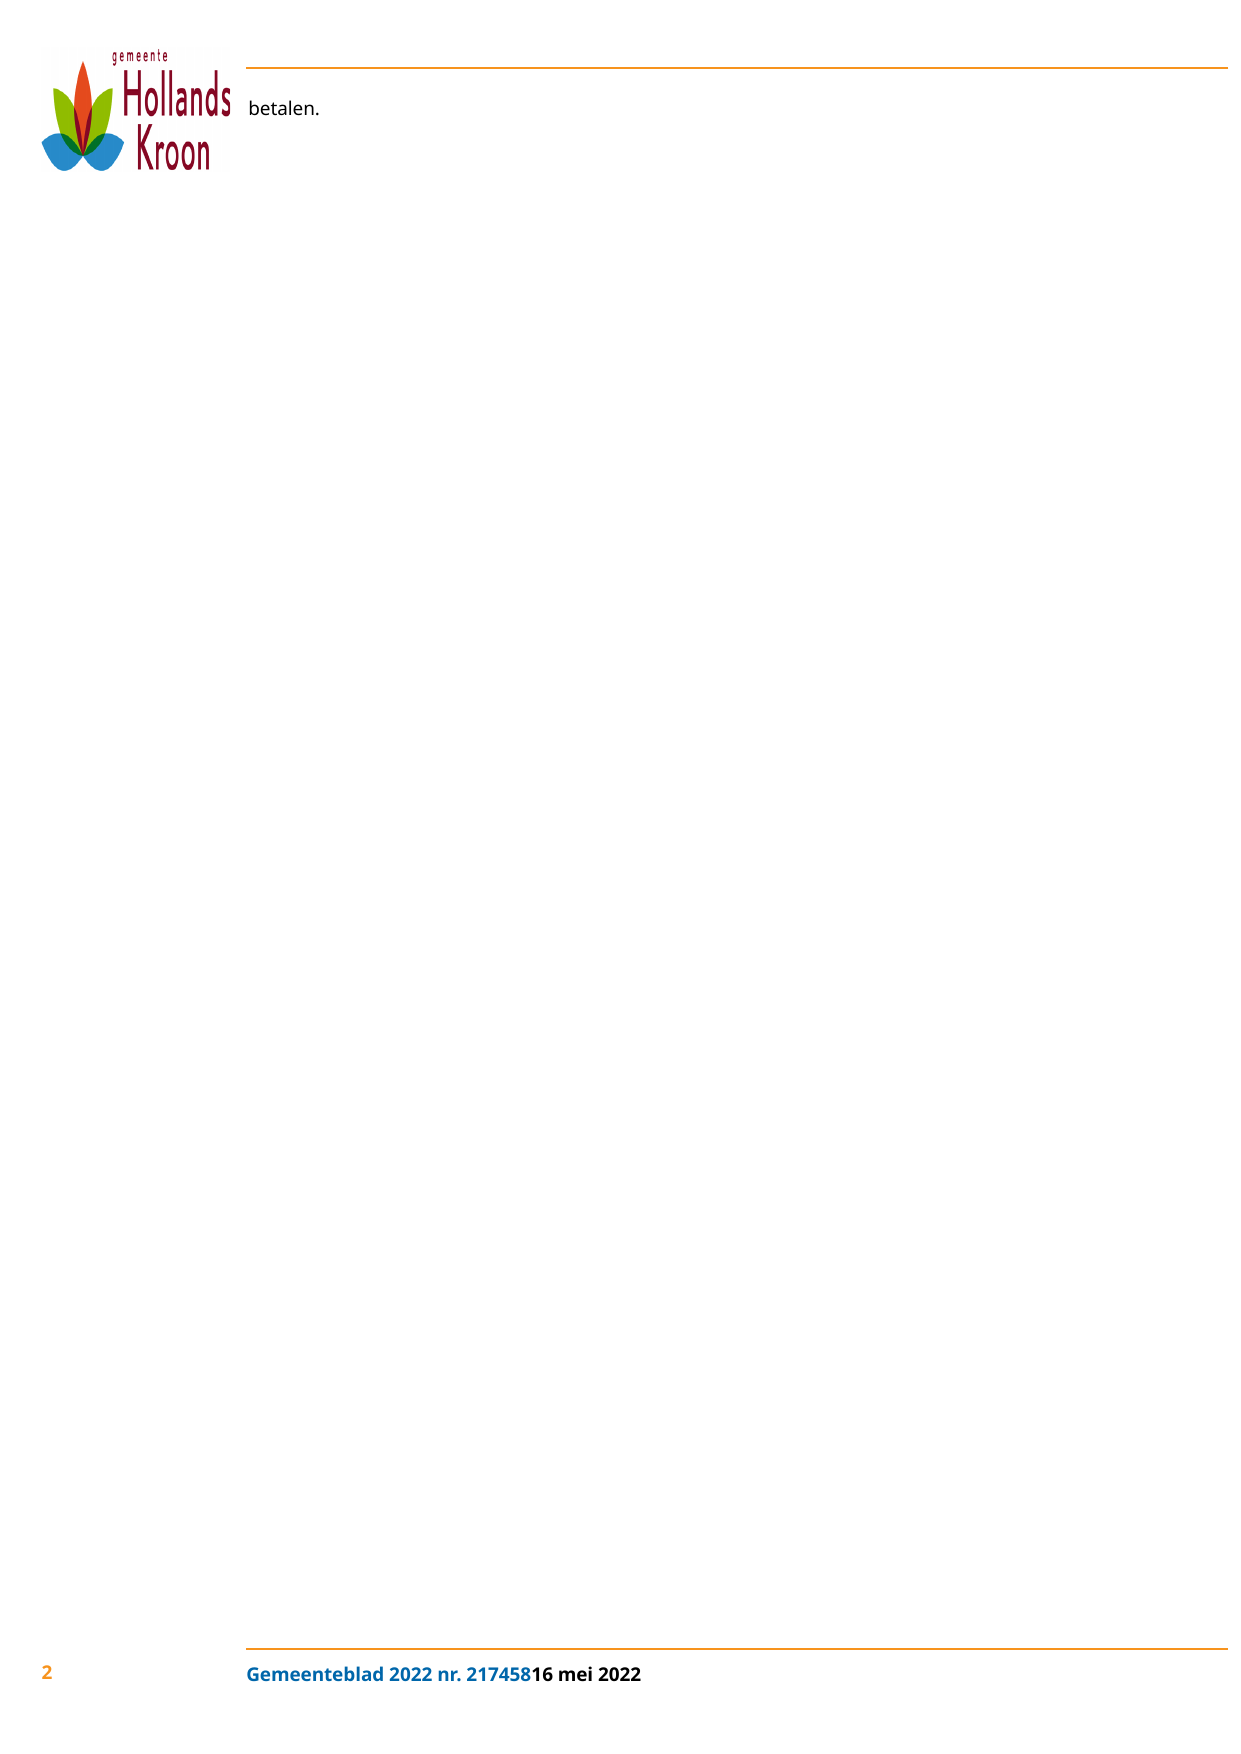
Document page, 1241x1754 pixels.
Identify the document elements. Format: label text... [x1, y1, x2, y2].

text betalen. [248, 95, 1152, 121]
picture [41, 47, 231, 172]
